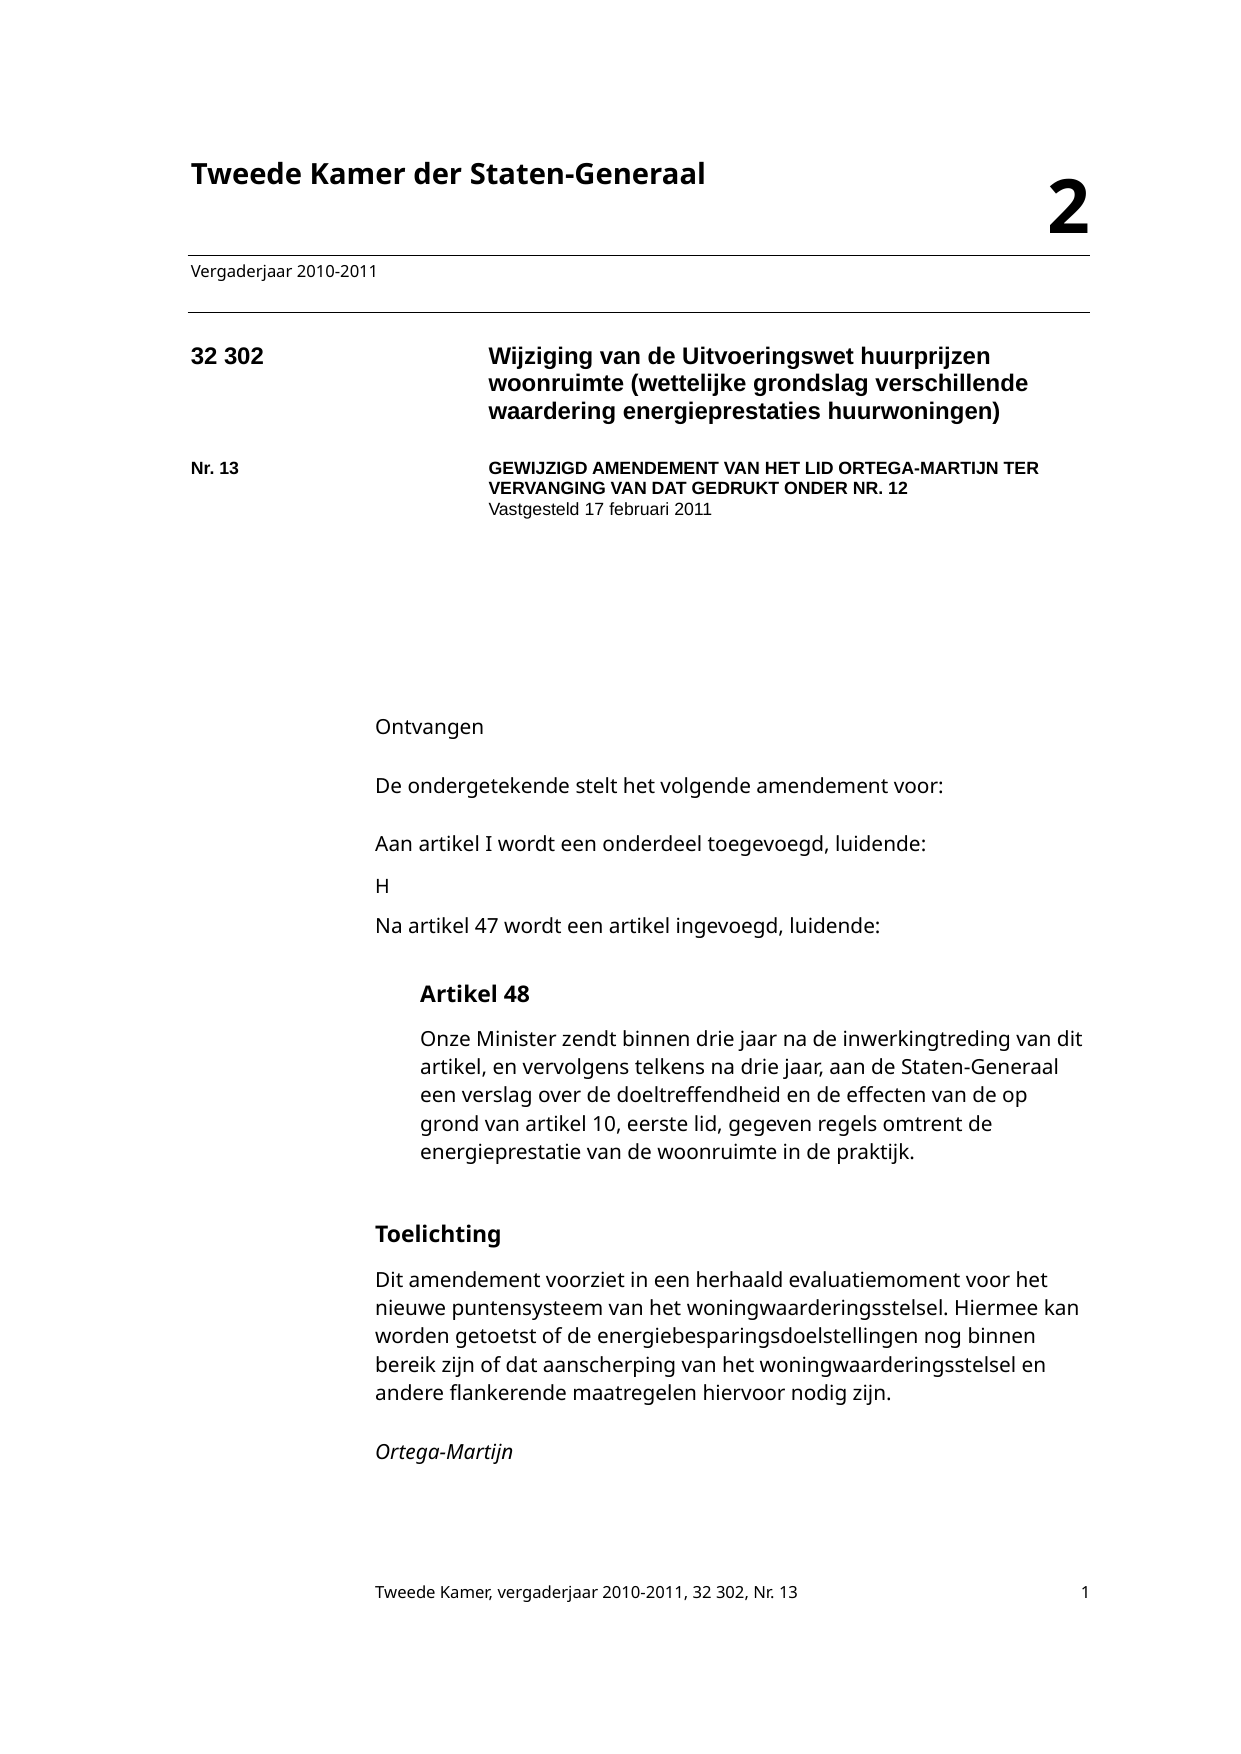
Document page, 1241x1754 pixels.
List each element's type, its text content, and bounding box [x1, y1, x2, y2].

text De ondergetekende stelt het volgende amendement voor: [375, 771, 1090, 799]
text Ortega-Martijn [375, 1437, 1090, 1465]
text Aan artikel I wordt een onderdeel toegevoegd, luidende: [375, 829, 1090, 858]
table_header 2 [910, 150, 1090, 255]
text Ontvangen [375, 712, 1090, 741]
text Onze Minister zendt binnen drie jaar na de inwerkingtreding van dit artikel, en vervolgens telkens na drie jaar, aan de Staten-Generaal een verslag over de doeltreffendheid en de effecten van de op grond van artikel 10, eerste lid, gegeven regels omtrent de energieprestatie van de woonruimte in de praktijk. [420, 1024, 1090, 1166]
table_cell Vergaderjaar 2010-2011 [188, 256, 485, 312]
table_header Tweede Kamer der Staten-Generaal [188, 150, 909, 255]
text Na artikel 47 wordt een artikel ingevoegd, luidende: [375, 912, 1090, 940]
subtitle Artikel 48 [420, 977, 1090, 1009]
subtitle Toelichting [375, 1218, 1090, 1250]
table_cell Nr. 13 [188, 455, 485, 594]
text H [375, 873, 1090, 900]
table_cell [485, 256, 1090, 312]
table_cell GEWIJZIGD AMENDEMENT VAN HET LID ORTEGA-MARTIJN TER VERVANGING VAN DAT GEDRUKT ONDER NR. 12 Vastgesteld 17 februari 2011 [485, 455, 1090, 594]
table_cell Wijziging van de Uitvoeringswet huurprijzen woonruimte (wettelijke grondslag verschillende waardering energieprestaties huurwoningen) [485, 339, 1090, 454]
table_cell 32 302 [188, 339, 485, 454]
text Dit amendement voorziet in een herhaald evaluatiemoment voor het nieuwe puntensysteem van het woningwaarderingsstelsel. Hiermee kan worden getoetst of de energiebesparingsdoelstellingen nog binnen bereik zijn of dat aanscherping van het woningwaarderingsstelsel en andere flankerende maatregelen hiervoor nodig zijn. [375, 1265, 1090, 1407]
table_cell [485, 313, 1090, 339]
table_cell [188, 313, 485, 339]
